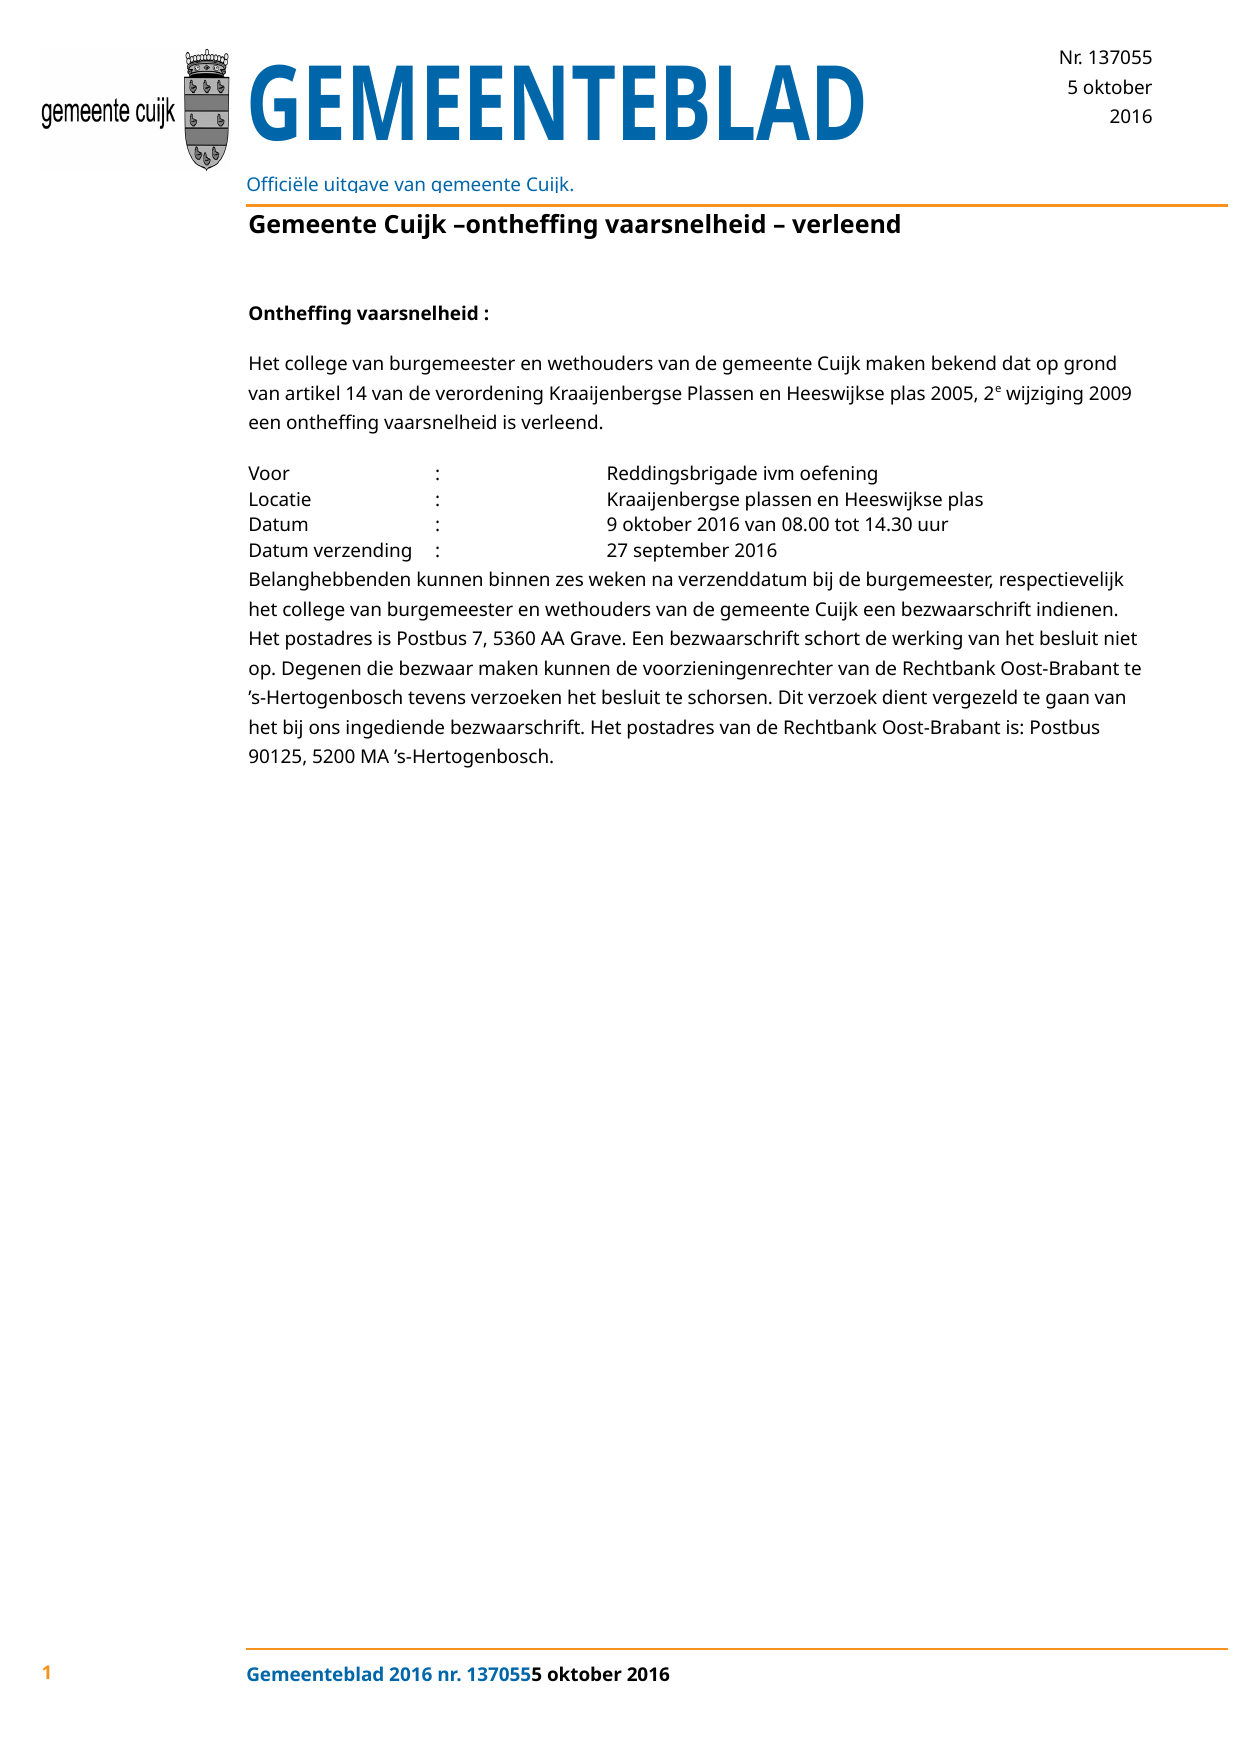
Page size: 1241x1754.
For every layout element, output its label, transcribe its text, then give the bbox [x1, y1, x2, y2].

table_cell : [435, 537, 606, 563]
table_cell 9 oktober 2016 van 08.00 tot 14.30 uur [606, 511, 1152, 537]
table_cell : [435, 511, 606, 537]
text Belanghebbenden kunnen binnen zes weken na verzenddatum bij de burgemeester, respectievelijk het college van burgemeester en wethouders van de gemeente Cuijk een bezwaarschrift indienen. Het postadres is Postbus 7, 5360 AA Grave. Een bezwaarschrift schort de werking van het besluit niet op. Degenen die bezwaar maken kunnen de voorzieningenrechter van de Rechtbank Oost-Brabant te ’s-Hertogenbosch tevens verzoeken het besluit te schorsen. Dit verzoek dient vergezeld te gaan van het bij ons ingediende bezwaarschrift. Het postadres van de Rechtbank Oost-Brabant is: Postbus 90125, 5200 MA ’s-Hertogenbosch. [248, 566, 1152, 769]
table_cell Locatie [248, 486, 435, 511]
picture [41, 47, 231, 172]
table_cell : [435, 486, 606, 511]
text Ontheffing vaarsnelheid : [248, 300, 1152, 326]
table_header : [435, 460, 606, 486]
table_cell 27 september 2016 [606, 537, 1152, 563]
text Gemeente Cuijk –ontheffing vaarsnelheid – verleend [248, 207, 1152, 241]
table_cell Datum [248, 511, 435, 537]
table_header Reddingsbrigade ivm oefening [606, 460, 1152, 486]
table_cell Datum verzending [248, 537, 435, 563]
table_cell Kraaijenbergse plassen en Heeswijkse plas [606, 486, 1152, 511]
text Het college van burgemeester en wethouders van de gemeente Cuijk maken bekend dat op grond van artikel 14 van de verordening Kraaijenbergse Plassen en Heeswijkse plas 2005, 2e wijziging 2009 een ontheffing vaarsnelheid is verleend. [248, 350, 1152, 435]
table_header Voor [248, 460, 435, 486]
